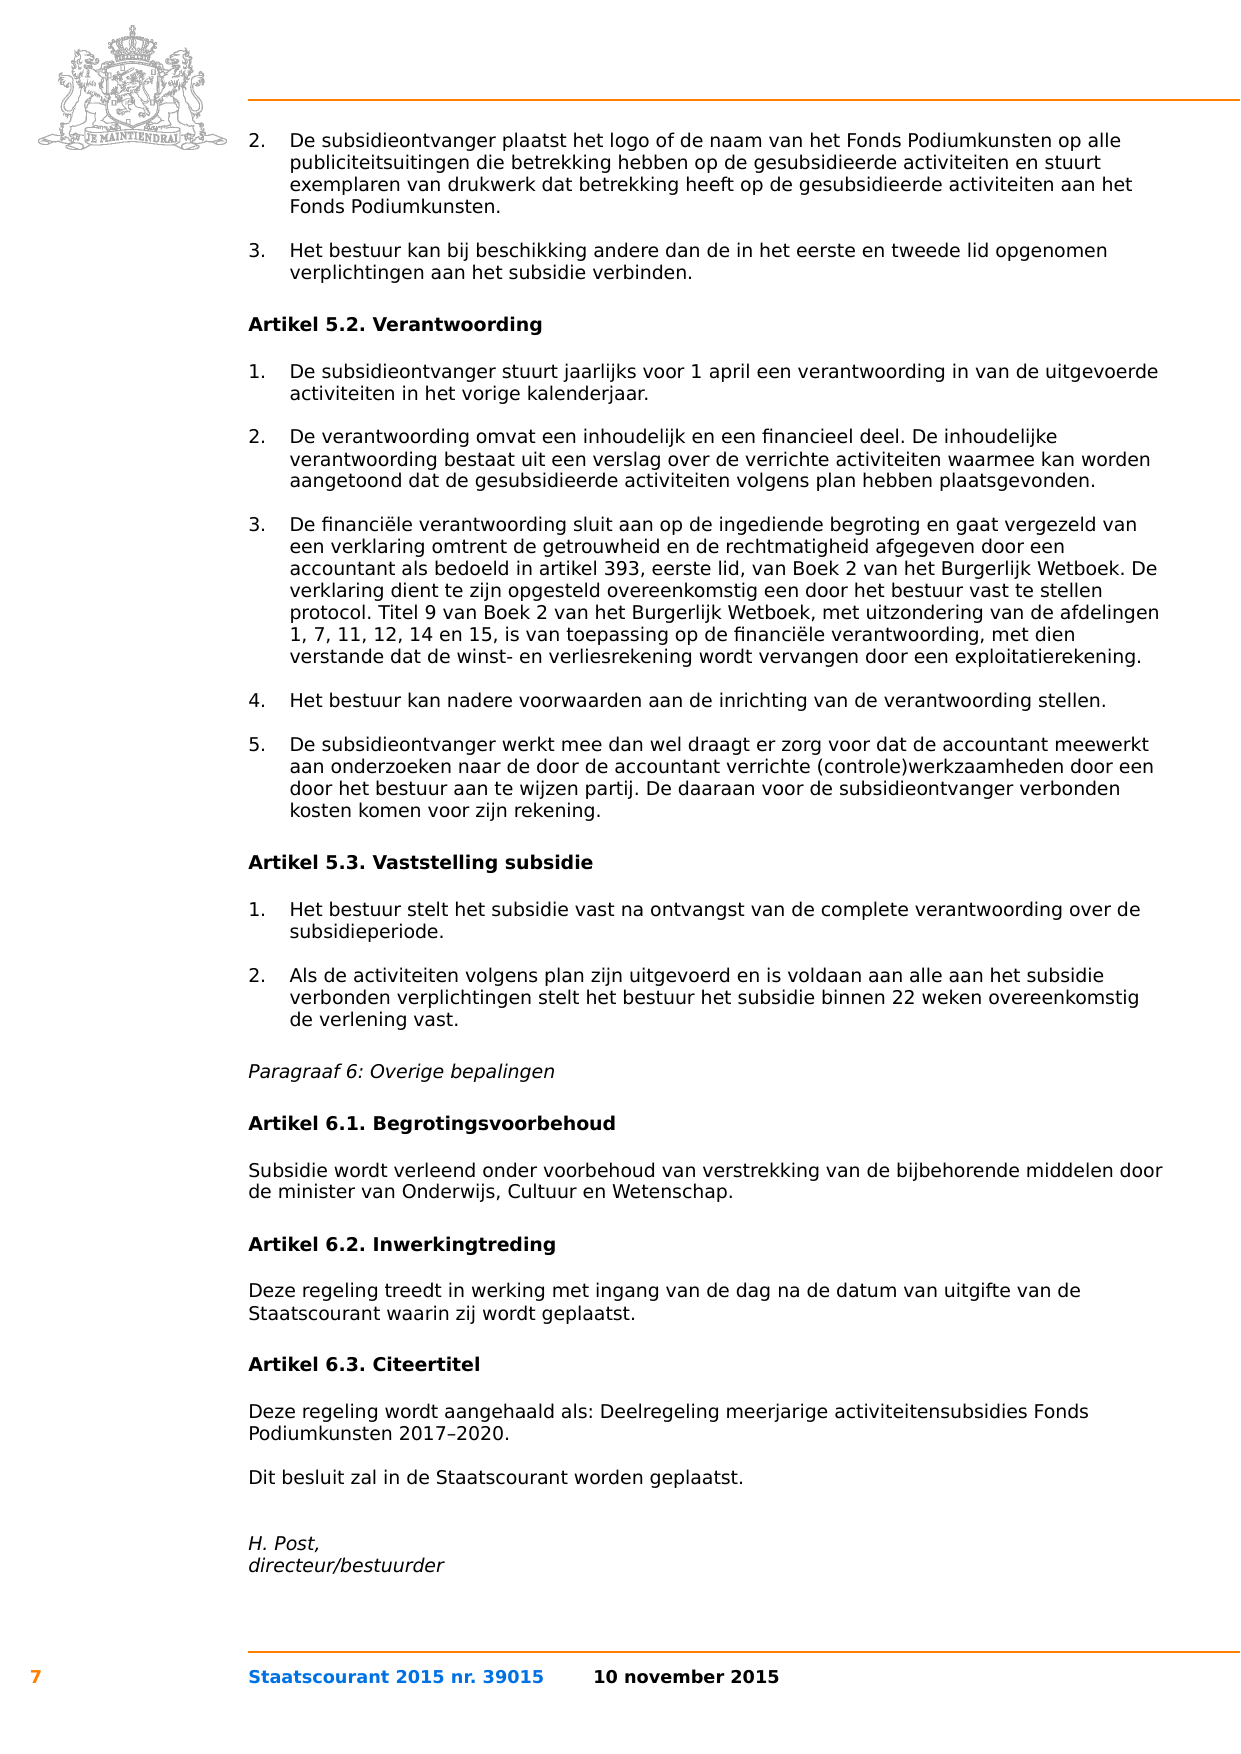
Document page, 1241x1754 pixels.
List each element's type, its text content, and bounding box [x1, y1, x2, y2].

text 3. De financiële verantwoording sluit aan op de ingediende begroting en gaat vergezeld van een verklaring omtrent de getrouwheid en de rechtmatigheid afgegeven door een accountant als bedoeld in artikel 393, eerste lid, van Boek 2 van het Burgerlijk Wetboek. De verklaring dient te zijn opgesteld overeenkomstig een door het bestuur vast te stellen protocol. Titel 9 van Boek 2 van het Burgerlijk Wetboek, met uitzondering van de afdelingen 1, 7, 11, 12, 14 en 15, is van toepassing op de financiële verantwoording, met dien verstande dat de winst- en verliesrekening wordt vervangen door een exploitatierekening. [248, 514, 1163, 668]
text H. Post, directeur/bestuurder [248, 1511, 1163, 1577]
subtitle Artikel 6.1. Begrotingsvoorbehoud [248, 1112, 1163, 1134]
text Deze regeling wordt aangehaald als: Deelregeling meerjarige activiteitensubsidies Fonds Podiumkunsten 2017–2020. [248, 1401, 1163, 1445]
subtitle Artikel 5.2. Verantwoording [248, 314, 1163, 336]
text Dit besluit zal in de Staatscourant worden geplaatst. [248, 1467, 1163, 1489]
text 2. Als de activiteiten volgens plan zijn uitgevoerd en is voldaan aan alle aan het subsidie verbonden verplichtingen stelt het bestuur het subsidie binnen 22 weken overeenkomstig de verlening vast. [248, 964, 1163, 1031]
subtitle Paragraaf 6: Overige bepalingen [248, 1061, 1163, 1082]
text Subsidie wordt verleend onder voorbehoud van verstrekking van de bijbehorende middelen door de minister van Onderwijs, Cultuur en Wetenschap. [248, 1159, 1163, 1203]
text 2. De subsidieontvanger plaatst het logo of de naam van het Fonds Podiumkunsten op alle publiciteitsuitingen die betrekking hebben op de gesubsidieerde activiteiten en stuurt exemplaren van drukwerk dat betrekking heeft op de gesubsidieerde activiteiten aan het Fonds Podiumkunsten. [248, 130, 1163, 218]
text 1. Het bestuur stelt het subsidie vast na ontvangst van de complete verantwoording over de subsidieperiode. [248, 899, 1163, 943]
subtitle Artikel 6.2. Inwerkingtreding [248, 1233, 1163, 1255]
text 4. Het bestuur kan nadere voorwaarden aan de inrichting van de verantwoording stellen. [248, 690, 1163, 712]
text Deze regeling treedt in werking met ingang van de dag na de datum van uitgifte van de Staatscourant waarin zij wordt geplaatst. [248, 1280, 1163, 1324]
text 3. Het bestuur kan bij beschikking andere dan de in het eerste en tweede lid opgenomen verplichtingen aan het subsidie verbinden. [248, 240, 1163, 284]
text 2. De verantwoording omvat een inhoudelijk en een financieel deel. De inhoudelijke verantwoording bestaat uit een verslag over de verrichte activiteiten waarmee kan worden aangetoond dat de gesubsidieerde activiteiten volgens plan hebben plaatsgevonden. [248, 426, 1163, 492]
text 1. De subsidieontvanger stuurt jaarlijks voor 1 april een verantwoording in van de uitgevoerde activiteiten in het vorige kalenderjaar. [248, 361, 1163, 404]
subtitle Artikel 5.3. Vaststelling subsidie [248, 852, 1163, 874]
picture [38, 25, 227, 150]
subtitle Artikel 6.3. Citeertitel [248, 1354, 1163, 1376]
text 5. De subsidieontvanger werkt mee dan wel draagt er zorg voor dat de accountant meewerkt aan onderzoeken naar de door de accountant verrichte (controle)werkzaamheden door een door het bestuur aan te wijzen partij. De daaraan voor de subsidieontvanger verbonden kosten komen voor zijn rekening. [248, 734, 1163, 822]
